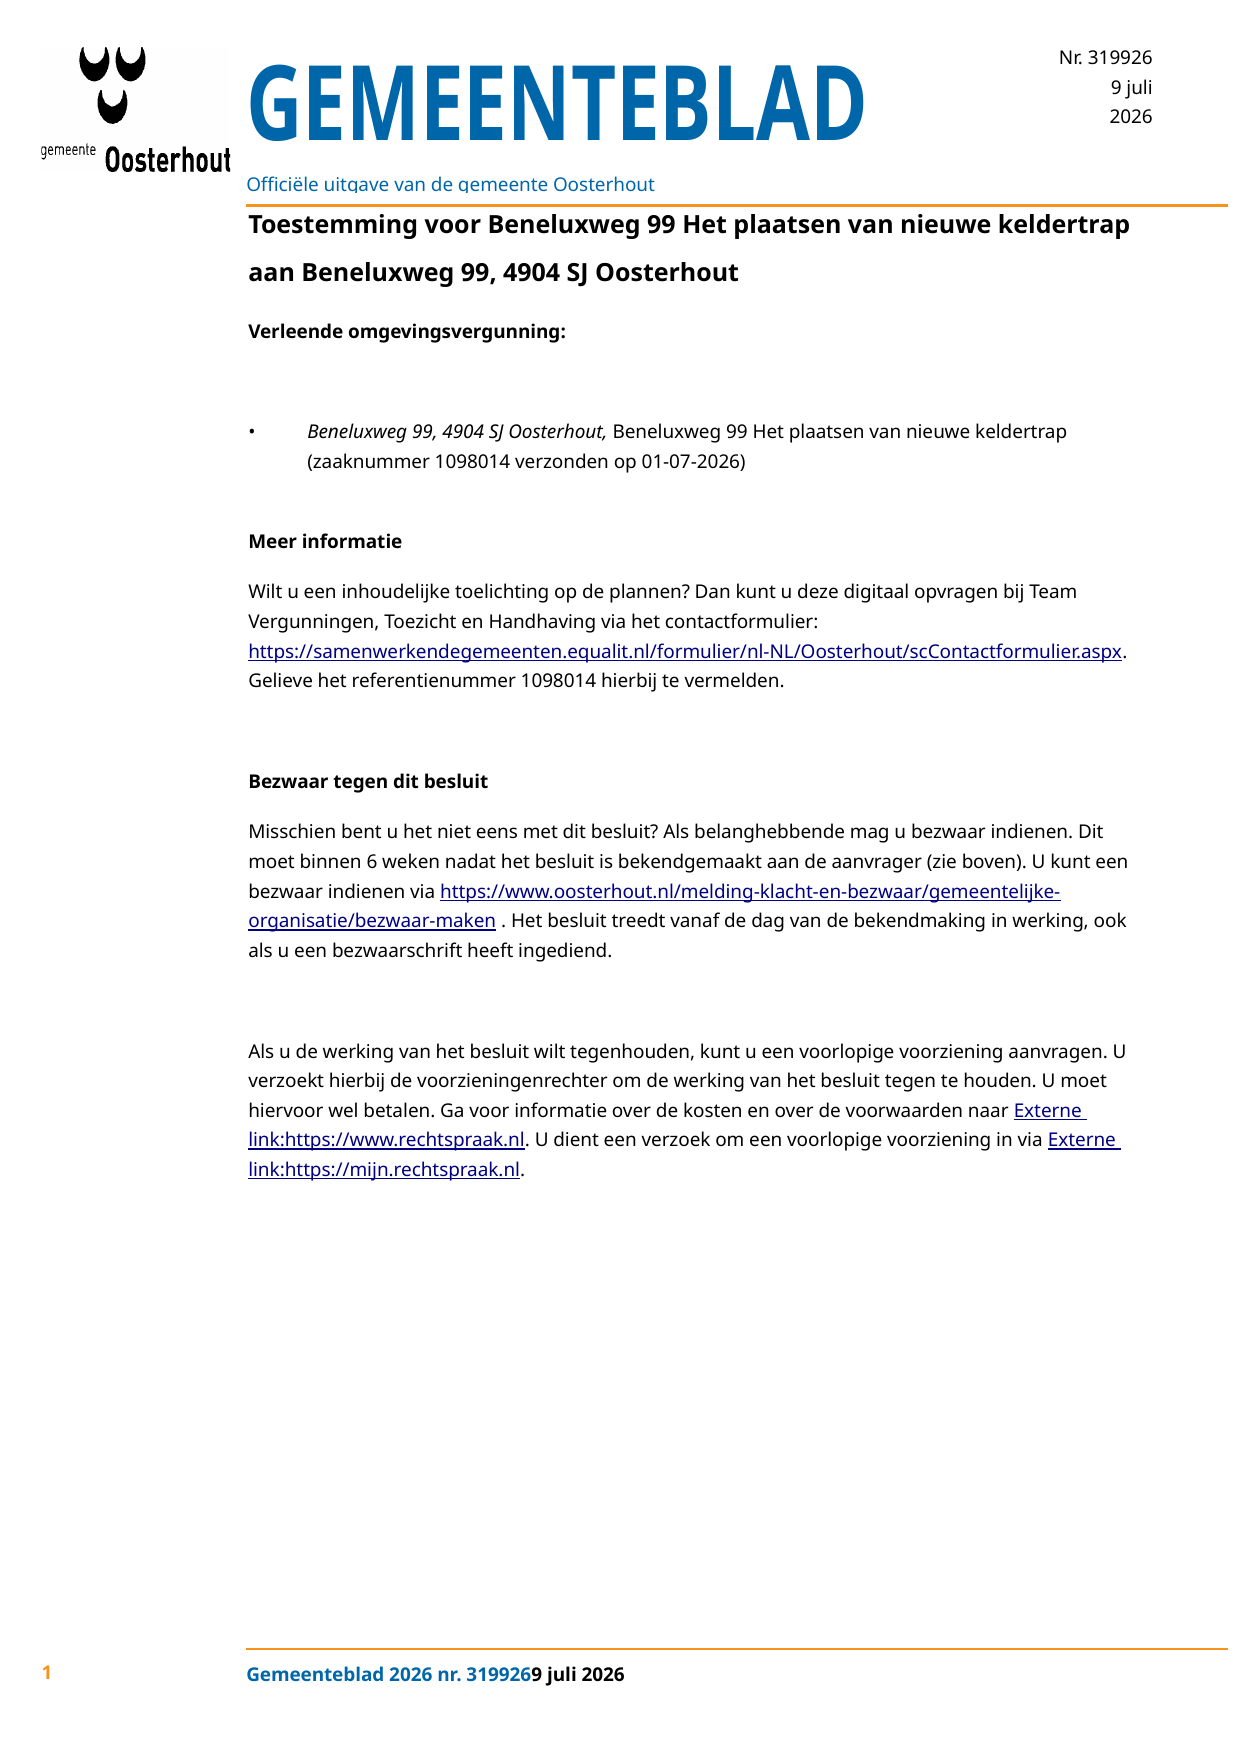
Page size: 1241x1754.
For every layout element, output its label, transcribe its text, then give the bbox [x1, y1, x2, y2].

picture [41, 47, 231, 172]
text Meer informatie [248, 528, 1152, 554]
text Toestemming voor Beneluxweg 99 Het plaatsen van nieuwe keldertrap aan Beneluxweg 99, 4904 SJ Oosterhout [248, 207, 1152, 288]
text Verleende omgevingsvergunning: [248, 318, 1152, 344]
text Als u de werking van het besluit wilt tegenhouden, kunt u een voorlopige voorziening aanvragen. U verzoekt hierbij de voorzieningenrechter om de werking van het besluit tegen te houden. U moet hiervoor wel betalen. Ga voor informatie over de kosten en over de voorwaarden naar Externe link:https://www.rechtspraak.nl. U dient een verzoek om een voorlopige voorziening in via Externe link:https://mijn.rechtspraak.nl. [248, 1038, 1152, 1182]
text Bezwaar tegen dit besluit [248, 768, 1152, 794]
text Misschien bent u het niet eens met dit besluit? Als belanghebbende mag u bezwaar indienen. Dit moet binnen 6 weken nadat het besluit is bekendgemaakt aan de aanvrager (zie boven). U kunt een bezwaar indienen via https://www.oosterhout.nl/melding-klacht-en-bezwaar/gemeentelijke-organisatie/bezwaar-maken . Het besluit treedt vanaf de dag van de bekendmaking in werking, ook als u een bezwaarschrift heeft ingediend. [248, 819, 1152, 963]
list Beneluxweg 99, 4904 SJ Oosterhout, Beneluxweg 99 Het plaatsen van nieuwe keldertrap (zaaknummer 1098014 verzonden op 01-07-2026) [248, 419, 1152, 474]
text Wilt u een inhoudelijke toelichting op de plannen? Dan kunt u deze digitaal opvragen bij Team Vergunningen, Toezicht en Handhaving via het contactformulier: https://samenwerkendegemeenten.equalit.nl/formulier/nl-NL/Oosterhout/scContactformulier.aspx. Gelieve het referentienummer 1098014 hierbij te vermelden. [248, 579, 1152, 693]
